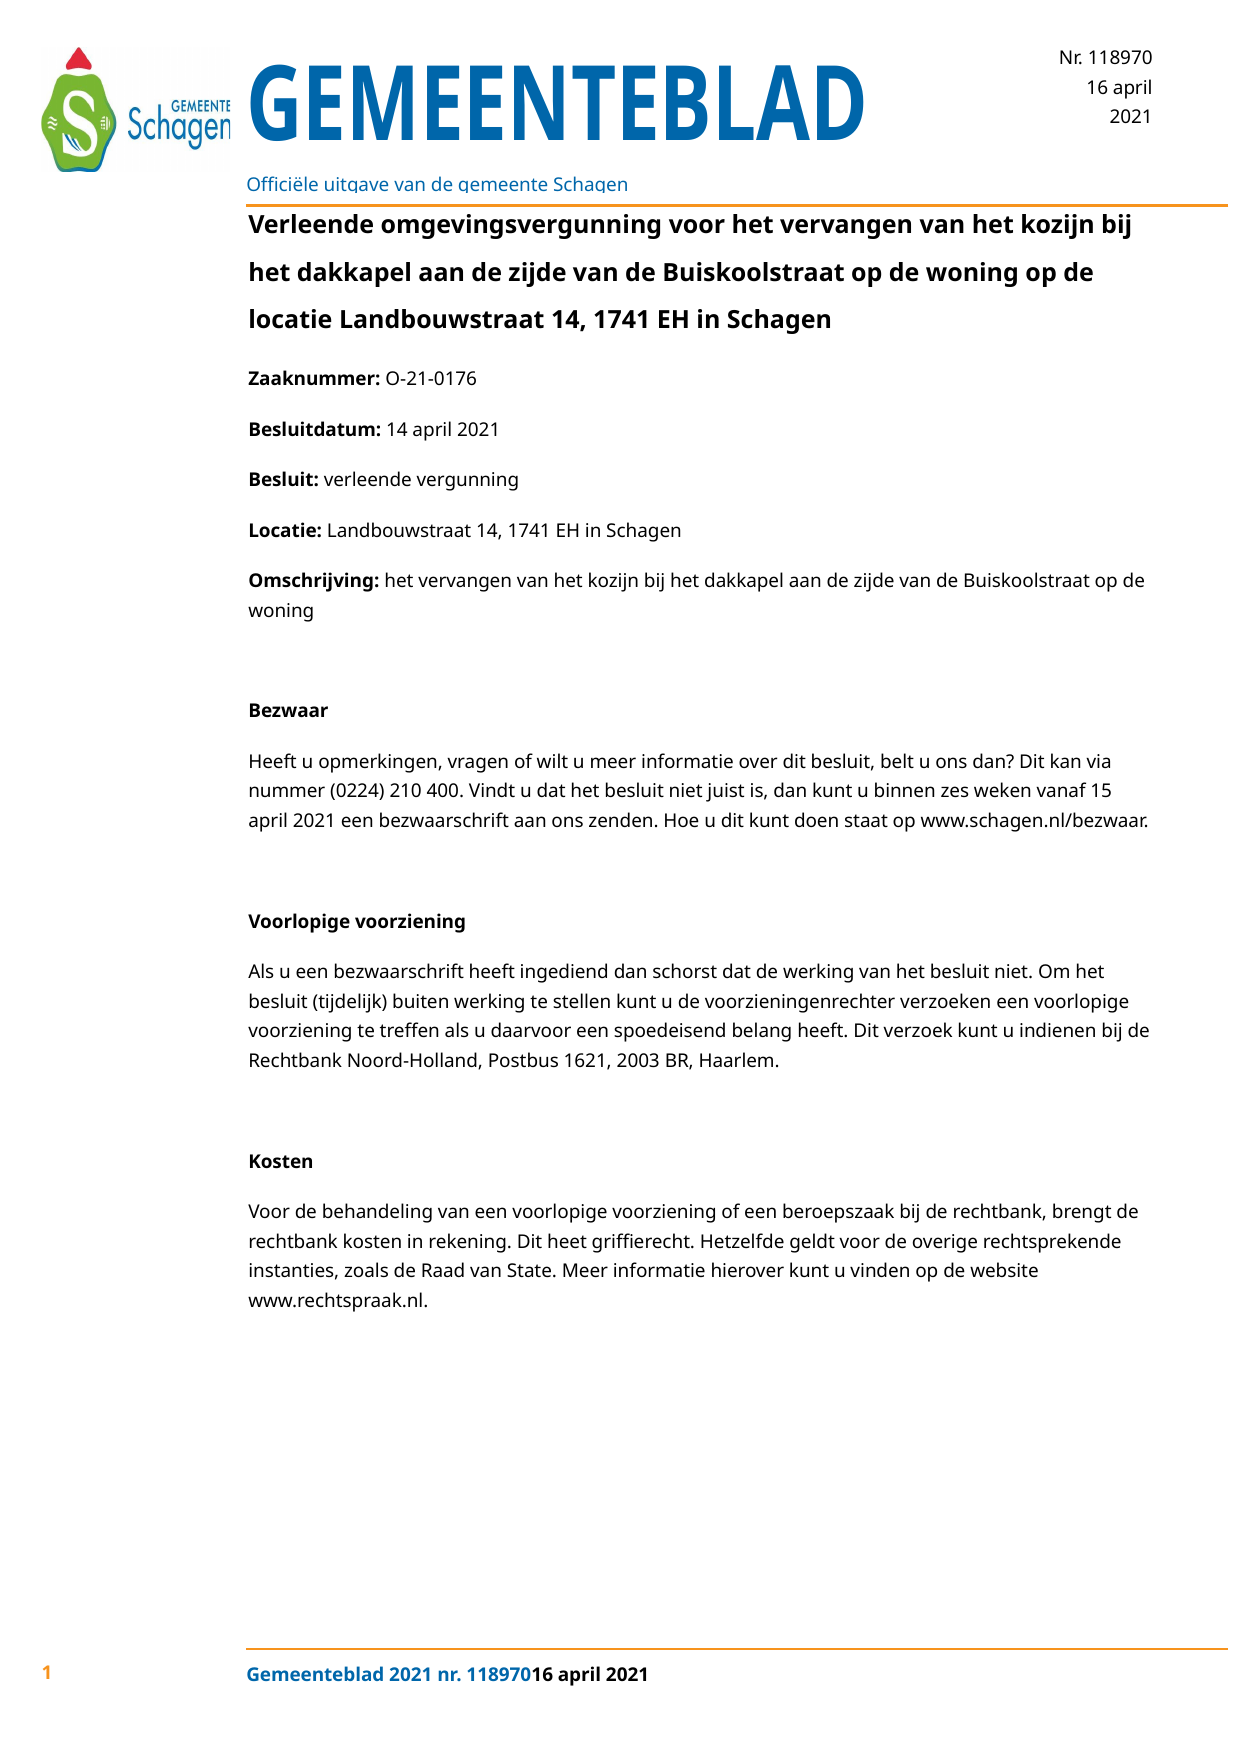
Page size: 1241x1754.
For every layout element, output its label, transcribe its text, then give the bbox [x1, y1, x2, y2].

text Verleende omgevingsvergunning voor het vervangen van het kozijn bij het dakkapel aan de zijde van de Buiskoolstraat op de woning op de locatie Landbouwstraat 14, 1741 EH in Schagen [248, 207, 1152, 336]
text Zaaknummer: O-21-0176 [248, 366, 1152, 391]
text Besluit: verleende vergunning [248, 466, 1152, 492]
text Heeft u opmerkingen, vragen of wilt u meer informatie over dit besluit, belt u ons dan? Dit kan via nummer (0224) 210 400. Vindt u dat het besluit niet juist is, dan kunt u binnen zes weken vanaf 15 april 2021 een bezwaarschrift aan ons zenden. Hoe u dit kunt doen staat op www.schagen.nl/bezwaar. [248, 748, 1152, 833]
text Als u een bezwaarschrift heeft ingediend dan schorst dat de werking van het besluit niet. Om het besluit (tijdelijk) buiten werking te stellen kunt u de voorzieningenrechter verzoeken een voorlopige voorziening te treffen als u daarvoor een spoedeisend belang heeft. Dit verzoek kunt u indienen bij de Rechtbank Noord-Holland, Postbus 1621, 2003 BR, Haarlem. [248, 958, 1152, 1073]
picture [41, 47, 231, 172]
text Voor de behandeling van een voorlopige voorziening of een beroepszaak bij de rechtbank, brengt de rechtbank kosten in rekening. Dit heet griffierecht. Hetzelfde geldt voor de overige rechtsprekende instanties, zoals de Raad van State. Meer informatie hierover kunt u vinden op de website www.rechtspraak.nl. [248, 1198, 1152, 1313]
text Omschrijving: het vervangen van het kozijn bij het dakkapel aan de zijde van de Buiskoolstraat op de woning [248, 567, 1152, 622]
text Locatie: Landbouwstraat 14, 1741 EH in Schagen [248, 517, 1152, 542]
text Besluitdatum: 14 april 2021 [248, 416, 1152, 442]
text Bezwaar [248, 698, 1152, 723]
text Voorlopige voorziening [248, 908, 1152, 934]
text Kosten [248, 1148, 1152, 1174]
